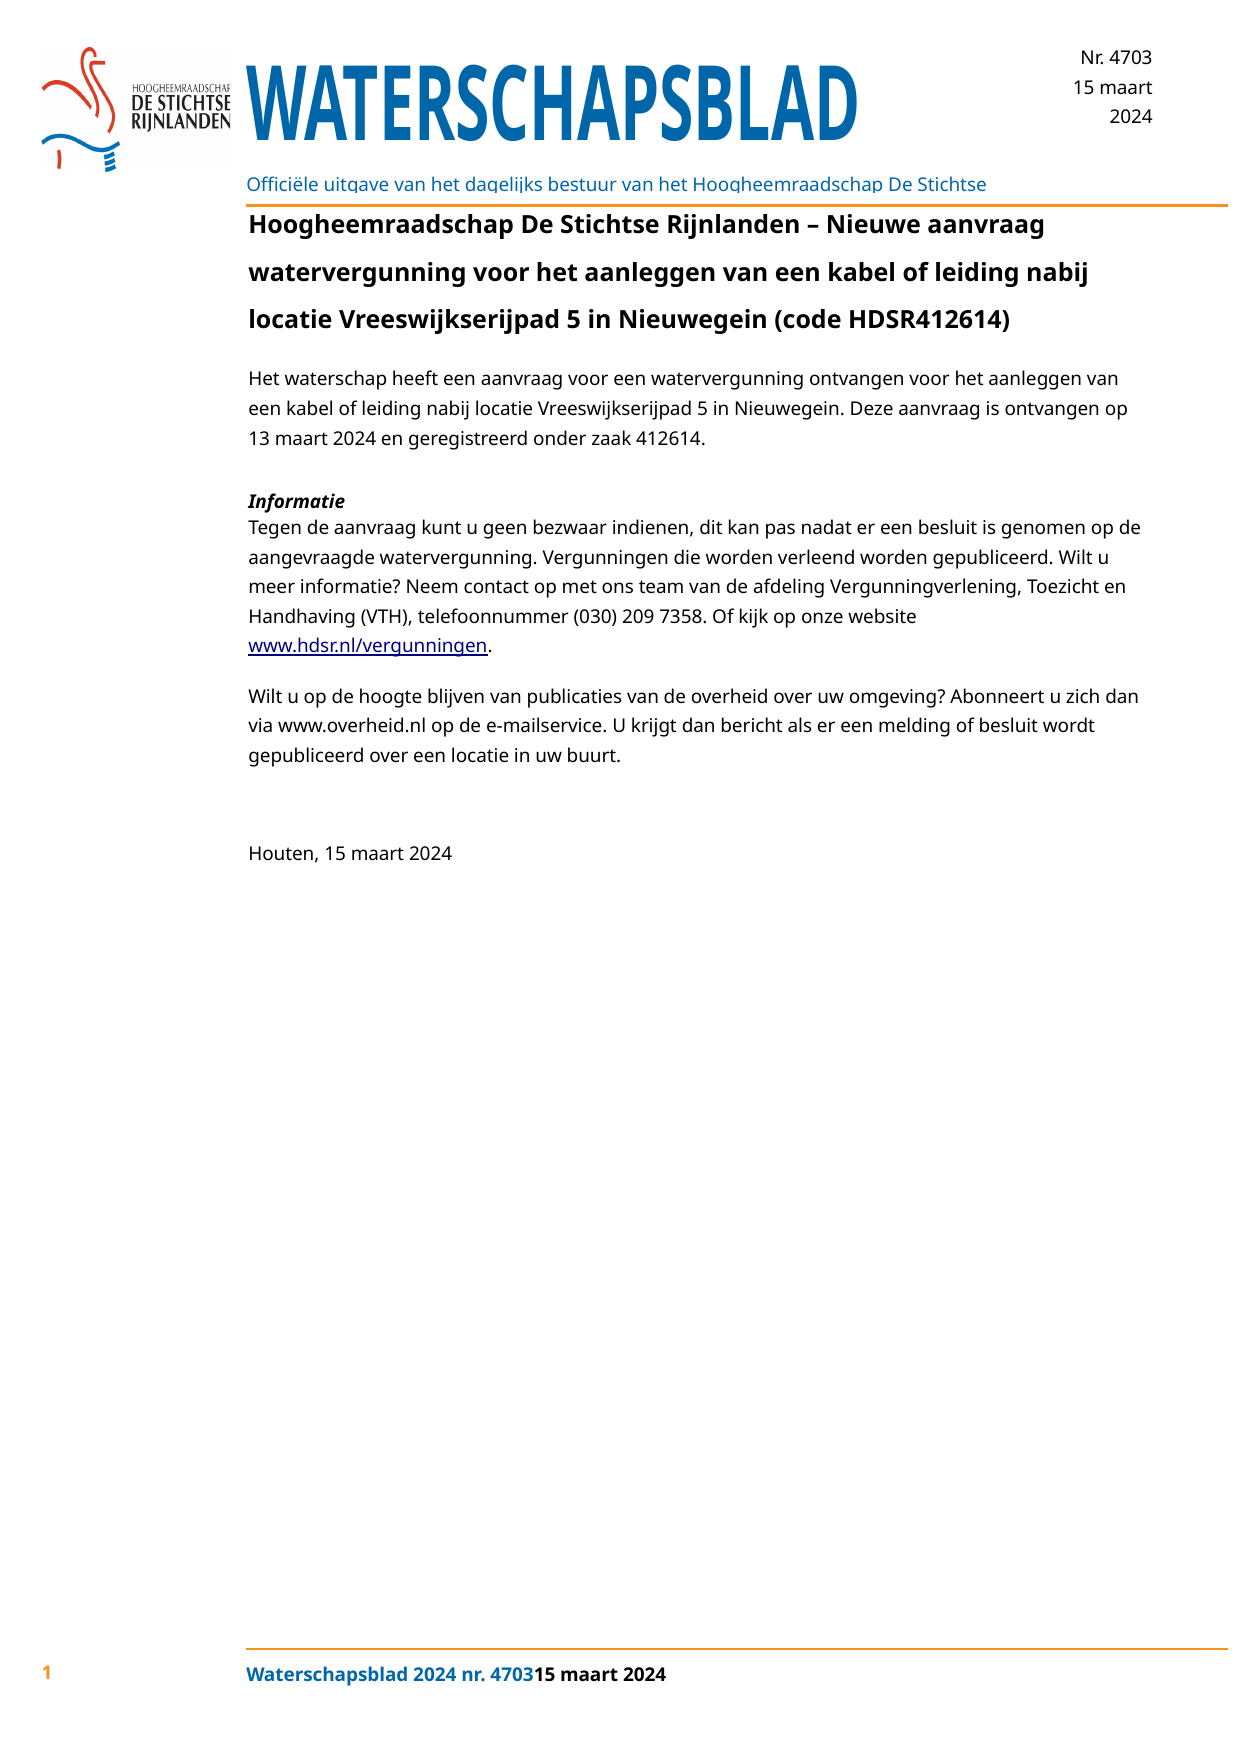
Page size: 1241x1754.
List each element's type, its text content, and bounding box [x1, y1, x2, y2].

text Informatie [248, 489, 1152, 514]
picture [41, 47, 231, 172]
text Wilt u op de hoogte blijven van publicaties van de overheid over uw omgeving? Abonneert u zich dan via www.overheid.nl op de e-mailservice. U krijgt dan bericht als er een melding of besluit wordt gepubliceerd over een locatie in uw buurt. [248, 683, 1152, 768]
text Het waterschap heeft een aanvraag voor een watervergunning ontvangen voor het aanleggen van een kabel of leiding nabij locatie Vreeswijkserijpad 5 in Nieuwegein. Deze aanvraag is ontvangen op 13 maart 2024 en geregistreerd onder zaak 412614. [248, 366, 1152, 450]
text Tegen de aanvraag kunt u geen bezwaar indienen, dit kan pas nadat er een besluit is genomen op de aangevraagde watervergunning. Vergunningen die worden verleend worden gepubliceerd. Wilt u meer informatie? Neem contact op met ons team van de afdeling Vergunningverlening, Toezicht en Handhaving (VTH), telefoonnummer (030) 209 7358. Of kijk op onze website www.hdsr.nl/vergunningen. [248, 514, 1152, 658]
text Houten, 15 maart 2024 [248, 841, 1152, 866]
text Hoogheemraadschap De Stichtse Rijnlanden – Nieuwe aanvraag watervergunning voor het aanleggen van een kabel of leiding nabij locatie Vreeswijkserijpad 5 in Nieuwegein (code HDSR412614) [248, 207, 1152, 336]
